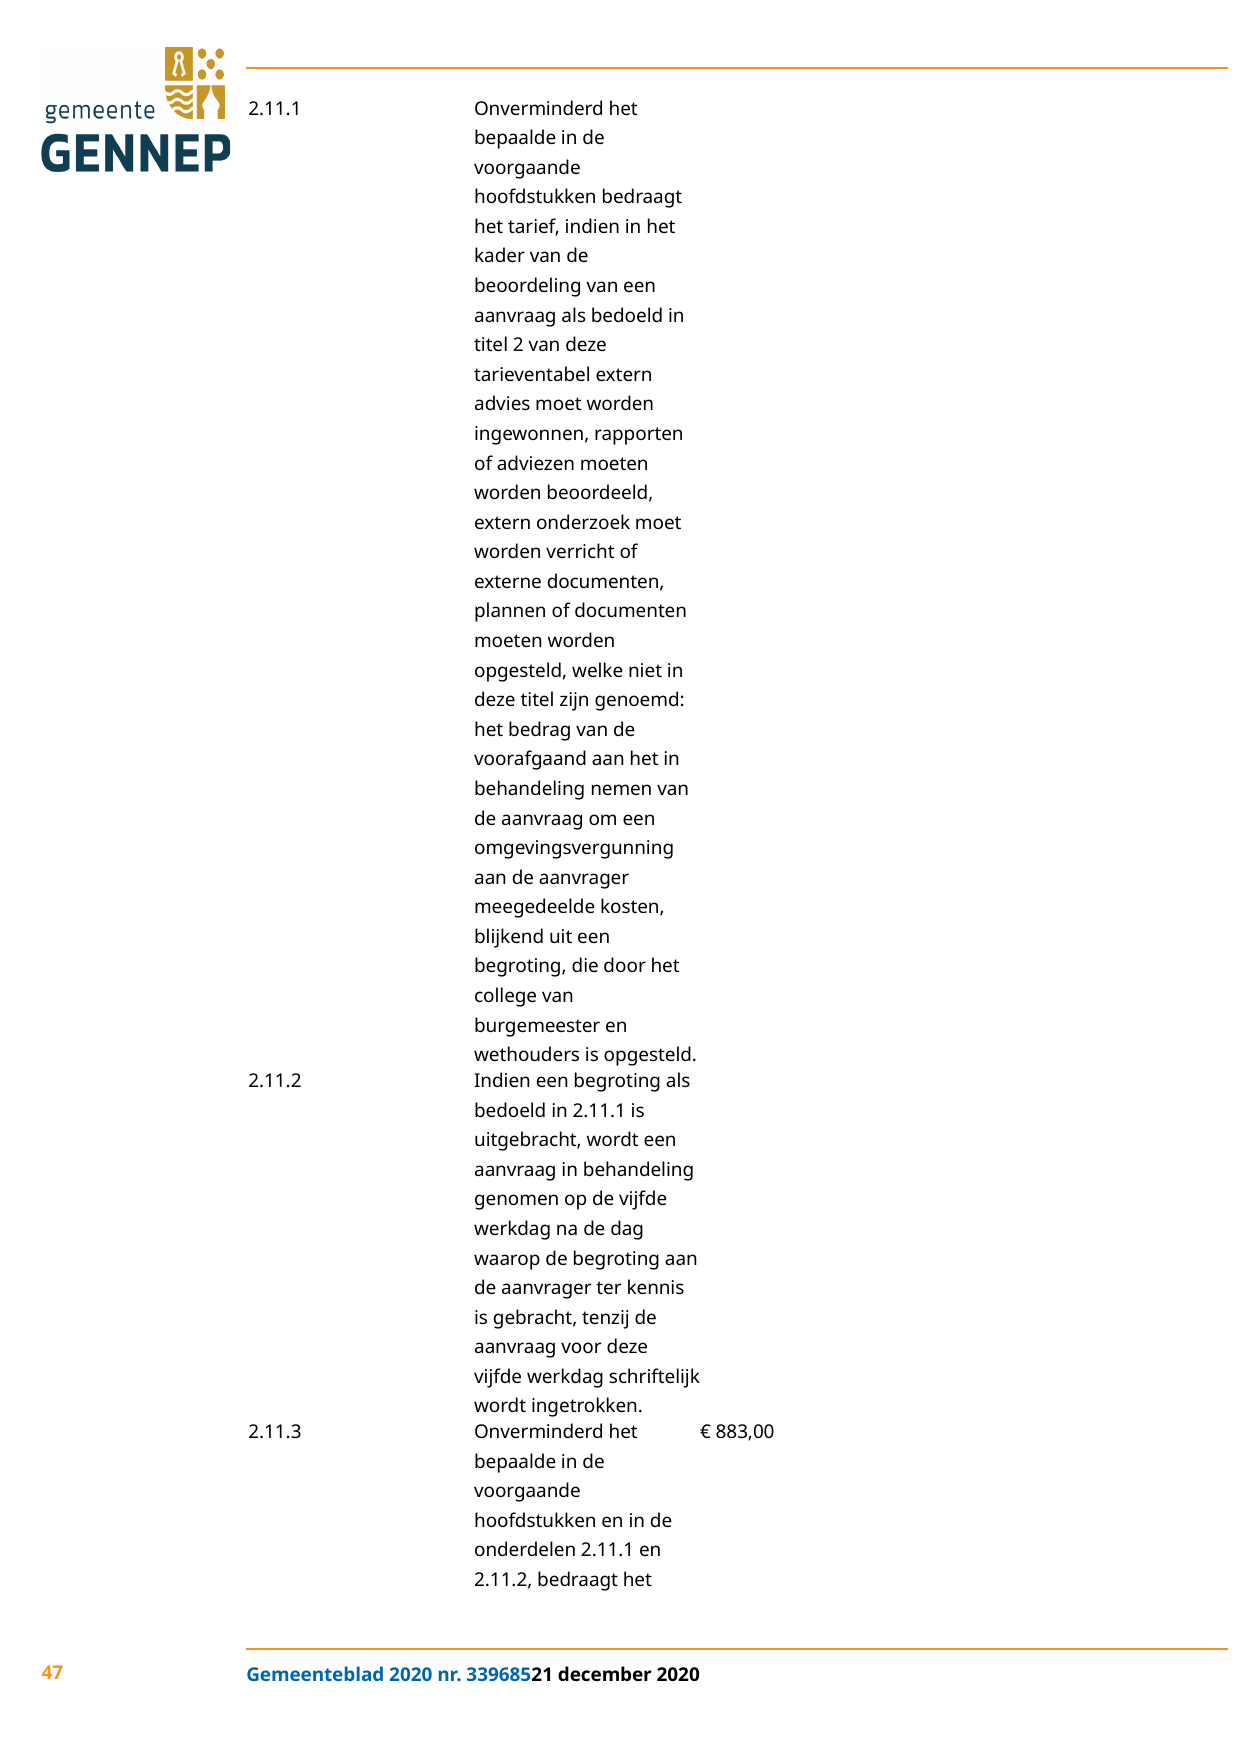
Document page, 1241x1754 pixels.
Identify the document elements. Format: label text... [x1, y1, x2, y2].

table_cell 2.11.1 [248, 95, 474, 1067]
table_cell Indien een begroting als bedoeld in 2.11.1 is uitgebracht, wordt een aanvraag in behandeling genomen op de vijfde werkdag na de dag waarop de begroting aan de aanvrager ter kennis is gebracht, tenzij de aanvraag voor deze vijfde werkdag schriftelijk wordt ingetrokken. [474, 1067, 700, 1418]
table_cell [926, 1067, 1152, 1418]
picture [41, 47, 231, 172]
table_cell [700, 95, 926, 1067]
table_cell 2.11.2 [248, 1067, 474, 1418]
table_cell [926, 95, 1152, 1067]
table_cell [926, 1418, 1152, 1592]
table_cell Onverminderd het bepaalde in de voorgaande hoofdstukken en in de onderdelen 2.11.1 en 2.11.2, bedraagt het [474, 1418, 700, 1592]
table_cell Onverminderd het bepaalde in de voorgaande hoofdstukken bedraagt het tarief, indien in het kader van de beoordeling van een aanvraag als bedoeld in titel 2 van deze tarieventabel extern advies moet worden ingewonnen, rapporten of adviezen moeten worden beoordeeld, extern onderzoek moet worden verricht of externe documenten, plannen of documenten moeten worden opgesteld, welke niet in deze titel zijn genoemd: het bedrag van de voorafgaand aan het in behandeling nemen van de aanvraag om een omgevingsvergunning aan de aanvrager meegedeelde kosten, blijkend uit een begroting, die door het college van burgemeester en wethouders is opgesteld. [474, 95, 700, 1067]
table_cell 2.11.3 [248, 1418, 474, 1592]
table_cell [700, 1067, 926, 1418]
table_cell € 883,00 [700, 1418, 926, 1592]
